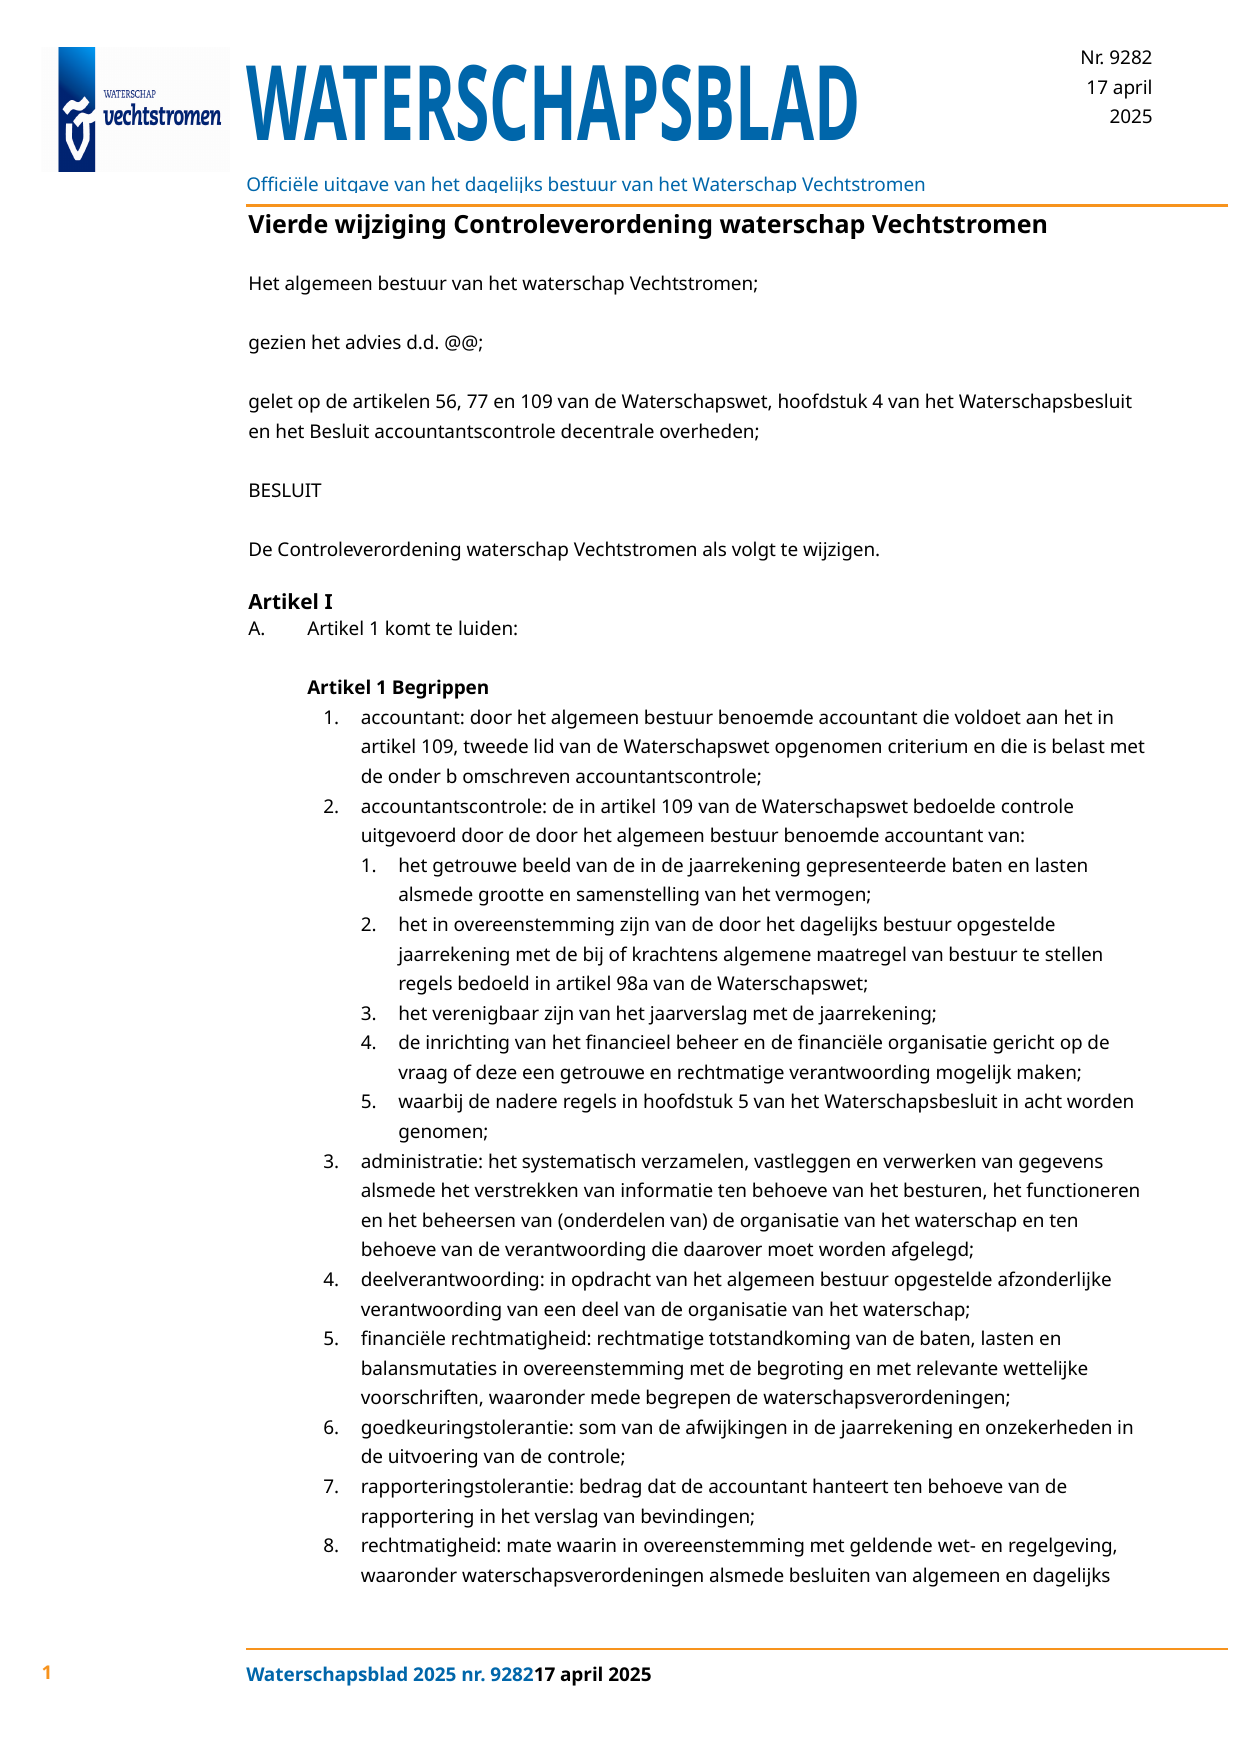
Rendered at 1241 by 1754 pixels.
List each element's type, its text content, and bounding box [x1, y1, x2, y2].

list rechtmatigheid: mate waarin in overeenstemming met geldende wet- en regelgeving, waaronder waterschapsverordeningen alsmede besluiten van algemeen en dagelijks [323, 1532, 1152, 1588]
text Vierde wijziging Controleverordening waterschap Vechtstromen [248, 207, 1152, 241]
picture [41, 47, 231, 172]
list accountant: door het algemeen bestuur benoemde accountant die voldoet aan het in artikel 109, tweede lid van de Waterschapswet opgenomen criterium en die is belast met de onder b omschreven accountantscontrole; [323, 704, 1152, 789]
text Het algemeen bestuur van het waterschap Vechtstromen; [248, 270, 1152, 296]
list accountantscontrole: de in artikel 109 van de Waterschapswet bedoelde controle uitgevoerd door de door het algemeen bestuur benoemde accountant van: [323, 793, 1152, 848]
list waarbij de nadere regels in hoofdstuk 5 van het Waterschapsbesluit in acht worden genomen; [361, 1089, 1152, 1144]
text BESLUIT [248, 477, 1152, 503]
list financiële rechtmatigheid: rechtmatige totstandkoming van de baten, lasten en balansmutaties in overeenstemming met de begroting en met relevante wettelijke voorschriften, waaronder mede begrepen de waterschapsverordeningen; [323, 1325, 1152, 1410]
text Artikel I [248, 587, 1152, 615]
list goedkeuringstolerantie: som van de afwijkingen in de jaarrekening en onzekerheden in de uitvoering van de controle; [323, 1414, 1152, 1469]
list de inrichting van het financieel beheer en de financiële organisatie gericht op de vraag of deze een getrouwe en rechtmatige verantwoording mogelijk maken; [361, 1029, 1152, 1085]
list Artikel 1 komt te luiden: [248, 615, 1152, 641]
text gelet op de artikelen 56, 77 en 109 van de Waterschapswet, hoofdstuk 4 van het Waterschapsbesluit en het Besluit accountantscontrole decentrale overheden; [248, 389, 1152, 444]
list Artikel 1 Begrippen [248, 674, 1152, 700]
list rapporteringstolerantie: bedrag dat de accountant hanteert ten behoeve van de rapportering in het verslag van bevindingen; [323, 1473, 1152, 1529]
list deelverantwoording: in opdracht van het algemeen bestuur opgestelde afzonderlijke verantwoording van een deel van de organisatie van het waterschap; [323, 1266, 1152, 1322]
text gezien het advies d.d. @@; [248, 329, 1152, 355]
list administratie: het systematisch verzamelen, vastleggen en verwerken van gegevens alsmede het verstrekken van informatie ten behoeve van het besturen, het functioneren en het beheersen van (onderdelen van) de organisatie van het waterschap en ten behoeve van de verantwoording die daarover moet worden afgelegd; [323, 1148, 1152, 1262]
list het getrouwe beeld van de in de jaarrekening gepresenteerde baten en lasten alsmede grootte en samenstelling van het vermogen; [361, 852, 1152, 907]
list het verenigbaar zijn van het jaarverslag met de jaarrekening; [361, 1000, 1152, 1026]
list het in overeenstemming zijn van de door het dagelijks bestuur opgestelde jaarrekening met de bij of krachtens algemene maatregel van bestuur te stellen regels bedoeld in artikel 98a van de Waterschapswet; [361, 911, 1152, 996]
text De Controleverordening waterschap Vechtstromen als volgt te wijzigen. [248, 537, 1152, 562]
